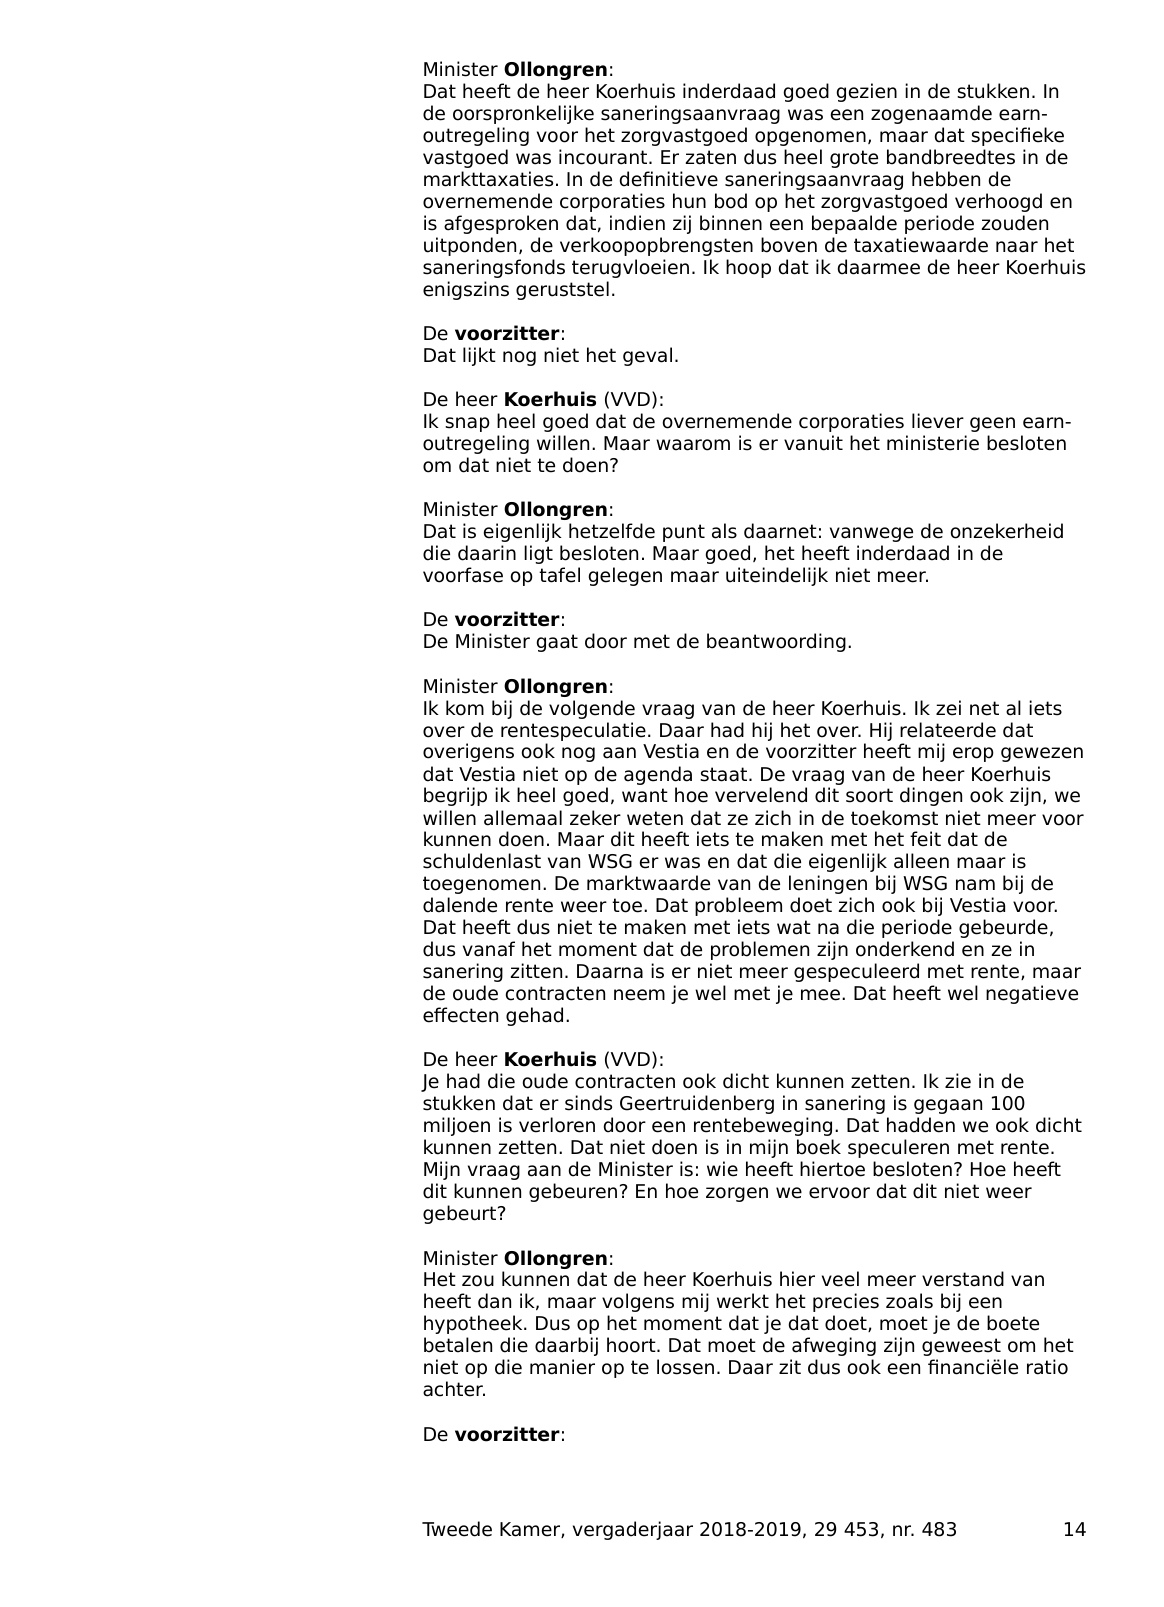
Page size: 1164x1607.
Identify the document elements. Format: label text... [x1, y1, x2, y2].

text Minister Ollongren: [422, 1247, 1087, 1269]
text Minister Ollongren: [422, 676, 1087, 697]
text De Minister gaat door met de beantwoording. [422, 631, 1087, 653]
text Het zou kunnen dat de heer Koerhuis hier veel meer verstand van heeft dan ik, maar volgens mij werkt het precies zoals bij een hypotheek. Dus op het moment dat je dat doet, moet je de boete betalen die daarbij hoort. Dat moet de afweging zijn geweest om het niet op die manier op te lossen. Daar zit dus ook een financiële ratio achter. [422, 1269, 1087, 1401]
text Minister Ollongren: [422, 499, 1087, 521]
text De voorzitter: [422, 1423, 1087, 1445]
text De voorzitter: [422, 323, 1087, 345]
text De heer Koerhuis (VVD): [422, 389, 1087, 411]
text Ik snap heel goed dat de overnemende corporaties liever geen earn-outregeling willen. Maar waarom is er vanuit het ministerie besloten om dat niet te doen? [422, 411, 1087, 477]
text Dat heeft de heer Koerhuis inderdaad goed gezien in de stukken. In de oorspronkelijke saneringsaanvraag was een zogenaamde earn-outregeling voor het zorgvastgoed opgenomen, maar dat specifieke vastgoed was incourant. Er zaten dus heel grote bandbreedtes in de markttaxaties. In de definitieve saneringsaanvraag hebben de overnemende corporaties hun bod op het zorgvastgoed verhoogd en is afgesproken dat, indien zij binnen een bepaalde periode zouden uitponden, de verkoopopbrengsten boven de taxatiewaarde naar het saneringsfonds terugvloeien. Ik hoop dat ik daarmee de heer Koerhuis enigszins geruststel. [422, 81, 1087, 301]
text Ik kom bij de volgende vraag van de heer Koerhuis. Ik zei net al iets over de rentespeculatie. Daar had hij het over. Hij relateerde dat overigens ook nog aan Vestia en de voorzitter heeft mij erop gewezen dat Vestia niet op de agenda staat. De vraag van de heer Koerhuis begrijp ik heel goed, want hoe vervelend dit soort dingen ook zijn, we willen allemaal zeker weten dat ze zich in de toekomst niet meer voor kunnen doen. Maar dit heeft iets te maken met het feit dat de schuldenlast van WSG er was en dat die eigenlijk alleen maar is toegenomen. De marktwaarde van de leningen bij WSG nam bij de dalende rente weer toe. Dat probleem doet zich ook bij Vestia voor. Dat heeft dus niet te maken met iets wat na die periode gebeurde, dus vanaf het moment dat de problemen zijn onderkend en ze in sanering zitten. Daarna is er niet meer gespeculeerd met rente, maar de oude contracten neem je wel met je mee. Dat heeft wel negatieve effecten gehad. [422, 697, 1087, 1027]
text Dat lijkt nog niet het geval. [422, 345, 1087, 367]
text Minister Ollongren: [422, 59, 1087, 81]
text De heer Koerhuis (VVD): [422, 1049, 1087, 1071]
text Dat is eigenlijk hetzelfde punt als daarnet: vanwege de onzekerheid die daarin ligt besloten. Maar goed, het heeft inderdaad in de voorfase op tafel gelegen maar uiteindelijk niet meer. [422, 521, 1087, 587]
text De voorzitter: [422, 609, 1087, 631]
text Je had die oude contracten ook dicht kunnen zetten. Ik zie in de stukken dat er sinds Geertruidenberg in sanering is gegaan 100 miljoen is verloren door een rentebeweging. Dat hadden we ook dicht kunnen zetten. Dat niet doen is in mijn boek speculeren met rente. Mijn vraag aan de Minister is: wie heeft hiertoe besloten? Hoe heeft dit kunnen gebeuren? En hoe zorgen we ervoor dat dit niet weer gebeurt? [422, 1071, 1087, 1225]
